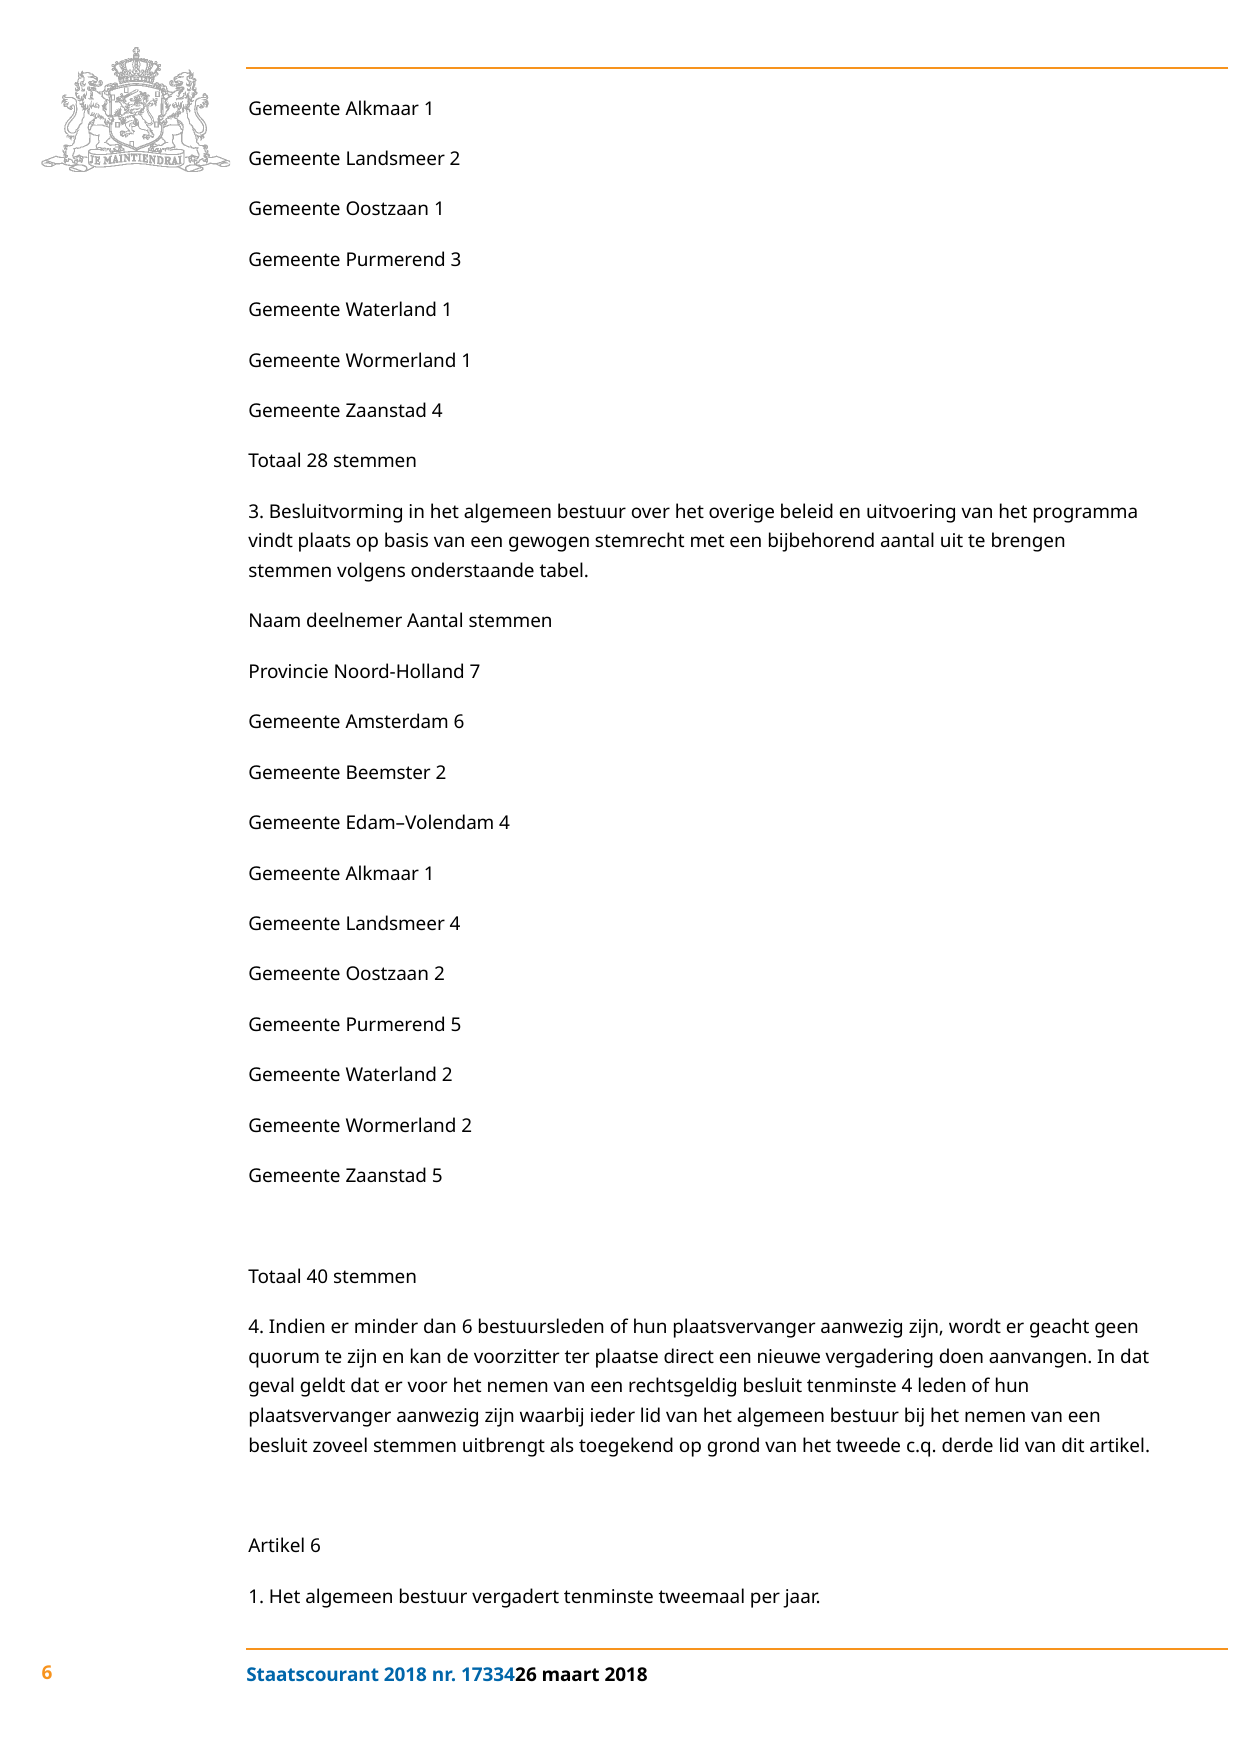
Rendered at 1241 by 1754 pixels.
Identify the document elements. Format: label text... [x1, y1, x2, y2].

text Gemeente Purmerend 3 [248, 246, 1152, 272]
text Totaal 40 stemmen [248, 1263, 1152, 1289]
text Artikel 6 [248, 1533, 1152, 1558]
picture [41, 47, 231, 172]
text Gemeente Oostzaan 2 [248, 961, 1152, 986]
text Gemeente Purmerend 5 [248, 1011, 1152, 1037]
text 1. Het algemeen bestuur vergadert tenminste tweemaal per jaar. [248, 1583, 1152, 1609]
text Gemeente Zaanstad 4 [248, 397, 1152, 423]
text Gemeente Oostzaan 1 [248, 196, 1152, 221]
text Gemeente Alkmaar 1 [248, 95, 1152, 121]
text Totaal 28 stemmen [248, 448, 1152, 473]
text Gemeente Waterland 2 [248, 1061, 1152, 1087]
text Gemeente Wormerland 2 [248, 1112, 1152, 1138]
text Gemeente Beemster 2 [248, 759, 1152, 785]
text Gemeente Landsmeer 4 [248, 910, 1152, 936]
text 3. Besluitvorming in het algemeen bestuur over het overige beleid en uitvoering van het programma vindt plaats op basis van een gewogen stemrecht met een bijbehorend aantal uit te brengen stemmen volgens onderstaande tabel. [248, 498, 1152, 583]
text 4. Indien er minder dan 6 bestuursleden of hun plaatsvervanger aanwezig zijn, wordt er geacht geen quorum te zijn en kan de voorzitter ter plaatse direct een nieuwe vergadering doen aanvangen. In dat geval geldt dat er voor het nemen van een rechtsgeldig besluit tenminste 4 leden of hun plaatsvervanger aanwezig zijn waarbij ieder lid van het algemeen bestuur bij het nemen van een besluit zoveel stemmen uitbrengt als toegekend op grond van het tweede c.q. derde lid van dit artikel. [248, 1313, 1152, 1458]
text Gemeente Landsmeer 2 [248, 145, 1152, 171]
text Naam deelnemer Aantal stemmen [248, 608, 1152, 633]
text Gemeente Alkmaar 1 [248, 860, 1152, 886]
text Gemeente Edam–Volendam 4 [248, 809, 1152, 835]
text Provincie Noord-Holland 7 [248, 658, 1152, 684]
text Gemeente Waterland 1 [248, 296, 1152, 322]
text Gemeente Wormerland 1 [248, 347, 1152, 373]
text Gemeente Amsterdam 6 [248, 708, 1152, 734]
text Gemeente Zaanstad 5 [248, 1162, 1152, 1188]
